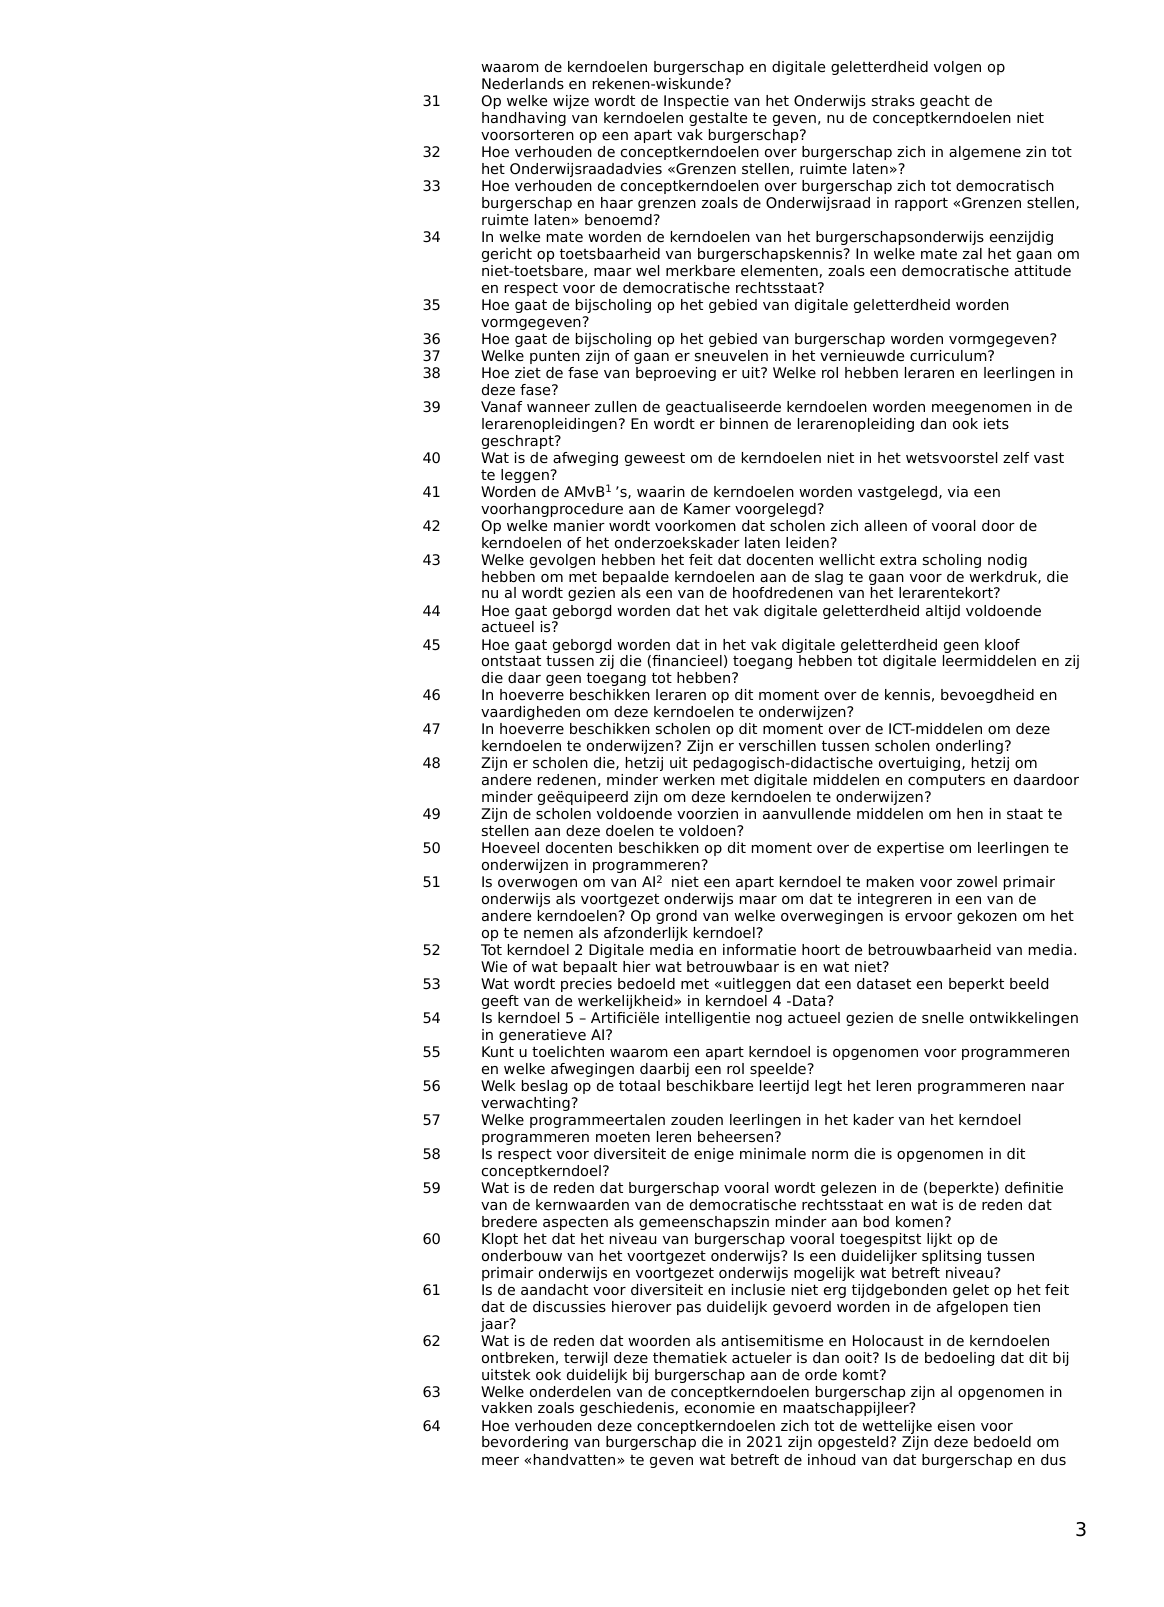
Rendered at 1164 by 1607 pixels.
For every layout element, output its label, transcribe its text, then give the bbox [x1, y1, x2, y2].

table_cell 33 [422, 178, 475, 229]
table_cell 41 [422, 484, 475, 517]
table_cell Hoe gaat de bijscholing op het gebied van digitale geletterdheid worden vormgegeven? [475, 297, 1087, 331]
table_cell In hoeverre beschikken scholen op dit moment over de ICT-middelen om deze kerndoelen te onderwijzen? Zijn er verschillen tussen scholen onderling? [475, 721, 1087, 755]
table_cell 36 [422, 331, 475, 348]
table_cell 51 [422, 874, 475, 942]
table_cell 58 [422, 1146, 475, 1180]
table_cell In welke mate worden de kerndoelen van het burgerschapsonderwijs eenzijdig gericht op toetsbaarheid van burgerschapskennis? In welke mate zal het gaan om niet-toetsbare, maar wel merkbare elementen, zoals een democratische attitude en respect voor de democratische rechtsstaat? [475, 229, 1087, 297]
table_cell 42 [422, 518, 475, 551]
table_cell Is de aandacht voor diversiteit en inclusie niet erg tijdgebonden gelet op het feit dat de discussies hierover pas duidelijk gevoerd worden in de afgelopen tien jaar? [475, 1282, 1087, 1332]
table_cell 64 [422, 1418, 475, 1468]
table_cell Kunt u toelichten waarom een apart kerndoel is opgenomen voor programmeren en welke afwegingen daarbij een rol speelde? [475, 1044, 1087, 1078]
table_cell Welke punten zijn of gaan er sneuvelen in het vernieuwde curriculum? [475, 348, 1087, 365]
table_cell Op welke wijze wordt de Inspectie van het Onderwijs straks geacht de handhaving van kerndoelen gestalte te geven, nu de conceptkerndoelen niet voorsorteren op een apart vak burgerschap? [475, 93, 1087, 144]
table_cell Welke programmeertalen zouden leerlingen in het kader van het kerndoel programmeren moeten leren beheersen? [475, 1112, 1087, 1146]
table_cell 59 [422, 1180, 475, 1231]
table_cell 53 [422, 976, 475, 1010]
table_cell Worden de AMvB1’s, waarin de kerndoelen worden vastgelegd, via een voorhangprocedure aan de Kamer voorgelegd? [475, 484, 1087, 517]
table_cell Hoe gaat geborgd worden dat in het vak digitale geletterdheid geen kloof ontstaat tussen zij die (financieel) toegang hebben tot digitale leermiddelen en zij die daar geen toegang tot hebben? [475, 636, 1087, 687]
table_cell 60 [422, 1231, 475, 1282]
table_cell 44 [422, 603, 475, 636]
table_cell 63 [422, 1384, 475, 1417]
table_cell In hoeverre beschikken leraren op dit moment over de kennis, bevoegdheid en vaardigheden om deze kerndoelen te onderwijzen? [475, 687, 1087, 721]
table_cell 46 [422, 687, 475, 721]
table_cell 50 [422, 840, 475, 874]
table_cell 32 [422, 144, 475, 178]
table_cell 57 [422, 1112, 475, 1146]
table_cell 56 [422, 1078, 475, 1112]
table_cell 54 [422, 1010, 475, 1044]
table_cell 48 [422, 755, 475, 806]
table_cell 35 [422, 297, 475, 331]
table_cell [422, 59, 475, 93]
table_cell Zijn de scholen voldoende voorzien in aanvullende middelen om hen in staat te stellen aan deze doelen te voldoen? [475, 806, 1087, 840]
table_cell Is overwogen om van AI2 niet een apart kerndoel te maken voor zowel primair onderwijs als voortgezet onderwijs maar om dat te integreren in een van de andere kerndoelen? Op grond van welke overwegingen is ervoor gekozen om het op te nemen als afzonderlijk kerndoel? [475, 874, 1087, 942]
table_cell Is kerndoel 5 – Artificiële intelligentie nog actueel gezien de snelle ontwikkelingen in generatieve AI? [475, 1010, 1087, 1044]
table_cell Welke onderdelen van de conceptkerndoelen burgerschap zijn al opgenomen in vakken zoals geschiedenis, economie en maatschappijleer? [475, 1384, 1087, 1417]
table_cell Wat wordt precies bedoeld met «uitleggen dat een dataset een beperkt beeld geeft van de werkelijkheid» in kerndoel 4 -Data? [475, 976, 1087, 1010]
table_cell Welke gevolgen hebben het feit dat docenten wellicht extra scholing nodig hebben om met bepaalde kerndoelen aan de slag te gaan voor de werkdruk, die nu al wordt gezien als een van de hoofdredenen van het lerarentekort? [475, 551, 1087, 602]
table_cell 39 [422, 399, 475, 449]
table_cell Hoe verhouden de conceptkerndoelen over burgerschap zich in algemene zin tot het Onderwijsraadadvies «Grenzen stellen, ruimte laten»? [475, 144, 1087, 178]
table_cell 55 [422, 1044, 475, 1078]
table_cell Hoe verhouden deze conceptkerndoelen zich tot de wettelijke eisen voor bevordering van burgerschap die in 2021 zijn opgesteld? Zijn deze bedoeld om meer «handvatten» te geven wat betreft de inhoud van dat burgerschap en dus [475, 1418, 1087, 1468]
table_cell 43 [422, 551, 475, 602]
table_cell Vanaf wanneer zullen de geactualiseerde kerndoelen worden meegenomen in de lerarenopleidingen? En wordt er binnen de lerarenopleiding dan ook iets geschrapt? [475, 399, 1087, 449]
table_cell 47 [422, 721, 475, 755]
table_cell 62 [422, 1333, 475, 1383]
table_cell Wat is de reden dat woorden als antisemitisme en Holocaust in de kerndoelen ontbreken, terwijl deze thematiek actueler is dan ooit? Is de bedoeling dat dit bij uitstek ook duidelijk bij burgerschap aan de orde komt? [475, 1333, 1087, 1383]
table_cell Tot kerndoel 2 Digitale media en informatie hoort de betrouwbaarheid van media. Wie of wat bepaalt hier wat betrouwbaar is en wat niet? [475, 942, 1087, 976]
table_cell Hoe gaat de bijscholing op het gebied van burgerschap worden vormgegeven? [475, 331, 1087, 348]
table_cell Op welke manier wordt voorkomen dat scholen zich alleen of vooral door de kerndoelen of het onderzoekskader laten leiden? [475, 518, 1087, 551]
table_cell 38 [422, 365, 475, 399]
table_cell 37 [422, 348, 475, 365]
table_cell 31 [422, 93, 475, 144]
table_cell Is respect voor diversiteit de enige minimale norm die is opgenomen in dit conceptkerndoel? [475, 1146, 1087, 1180]
table_cell Hoe ziet de fase van beproeving er uit? Welke rol hebben leraren en leerlingen in deze fase? [475, 365, 1087, 399]
table_cell Hoeveel docenten beschikken op dit moment over de expertise om leerlingen te onderwijzen in programmeren? [475, 840, 1087, 874]
table_cell 45 [422, 636, 475, 687]
table_cell Klopt het dat het niveau van burgerschap vooral toegespitst lijkt op de onderbouw van het voortgezet onderwijs? Is een duidelijker splitsing tussen primair onderwijs en voortgezet onderwijs mogelijk wat betreft niveau? [475, 1231, 1087, 1282]
table_cell waarom de kerndoelen burgerschap en digitale geletterdheid volgen op Nederlands en rekenen-wiskunde? [475, 59, 1087, 93]
table_cell Hoe verhouden de conceptkerndoelen over burgerschap zich tot democratisch burgerschap en haar grenzen zoals de Onderwijsraad in rapport «Grenzen stellen, ruimte laten» benoemd? [475, 178, 1087, 229]
table_cell Wat is de reden dat burgerschap vooral wordt gelezen in de (beperkte) definitie van de kernwaarden van de democratische rechtsstaat en wat is de reden dat bredere aspecten als gemeenschapszin minder aan bod komen? [475, 1180, 1087, 1231]
table_cell Wat is de afweging geweest om de kerndoelen niet in het wetsvoorstel zelf vast te leggen? [475, 450, 1087, 483]
table_cell 61 [422, 1282, 475, 1332]
table_cell 52 [422, 942, 475, 976]
table_cell 49 [422, 806, 475, 840]
table_cell 40 [422, 450, 475, 483]
table_cell Zijn er scholen die, hetzij uit pedagogisch-didactische overtuiging, hetzij om andere redenen, minder werken met digitale middelen en computers en daardoor minder geëquipeerd zijn om deze kerndoelen te onderwijzen? [475, 755, 1087, 806]
table_cell 34 [422, 229, 475, 297]
table_cell Hoe gaat geborgd worden dat het vak digitale geletterdheid altijd voldoende actueel is? [475, 603, 1087, 636]
table_cell Welk beslag op de totaal beschikbare leertijd legt het leren programmeren naar verwachting? [475, 1078, 1087, 1112]
